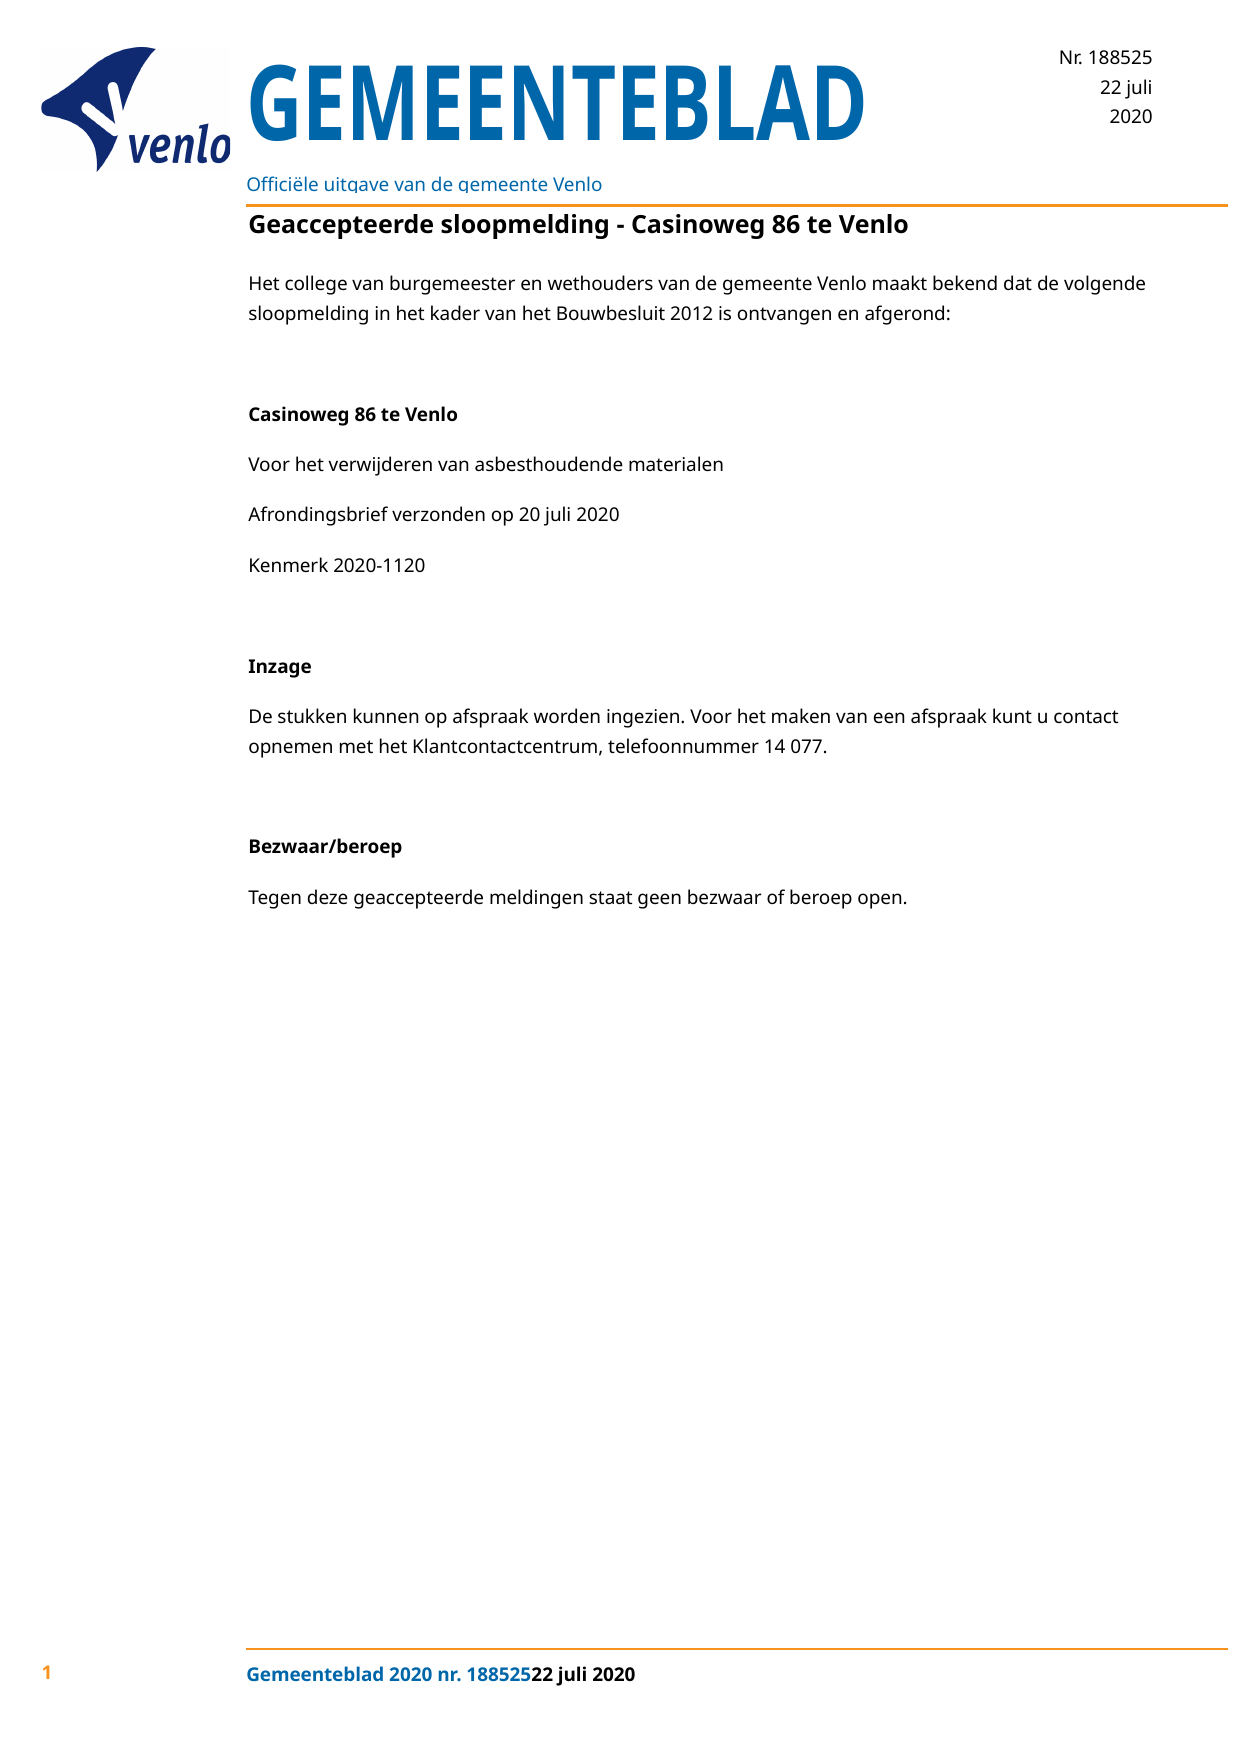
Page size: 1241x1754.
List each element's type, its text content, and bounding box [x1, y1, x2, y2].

text Bezwaar/beroep [248, 834, 1152, 859]
text Het college van burgemeester en wethouders van de gemeente Venlo maakt bekend dat de volgende sloopmelding in het kader van het Bouwbesluit 2012 is ontvangen en afgerond: [248, 270, 1152, 326]
text Kenmerk 2020-1120 [248, 552, 1152, 578]
text Inzage [248, 653, 1152, 678]
picture [41, 47, 231, 172]
text Voor het verwijderen van asbesthoudende materialen [248, 451, 1152, 477]
text Casinoweg 86 te Venlo [248, 401, 1152, 426]
text Geaccepteerde sloopmelding - Casinoweg 86 te Venlo [248, 207, 1152, 241]
text Tegen deze geaccepteerde meldingen staat geen bezwaar of beroep open. [248, 884, 1152, 910]
text De stukken kunnen op afspraak worden ingezien. Voor het maken van een afspraak kunt u contact opnemen met het Klantcontactcentrum, telefoonnummer 14 077. [248, 703, 1152, 758]
text Afrondingsbrief verzonden op 20 juli 2020 [248, 502, 1152, 527]
